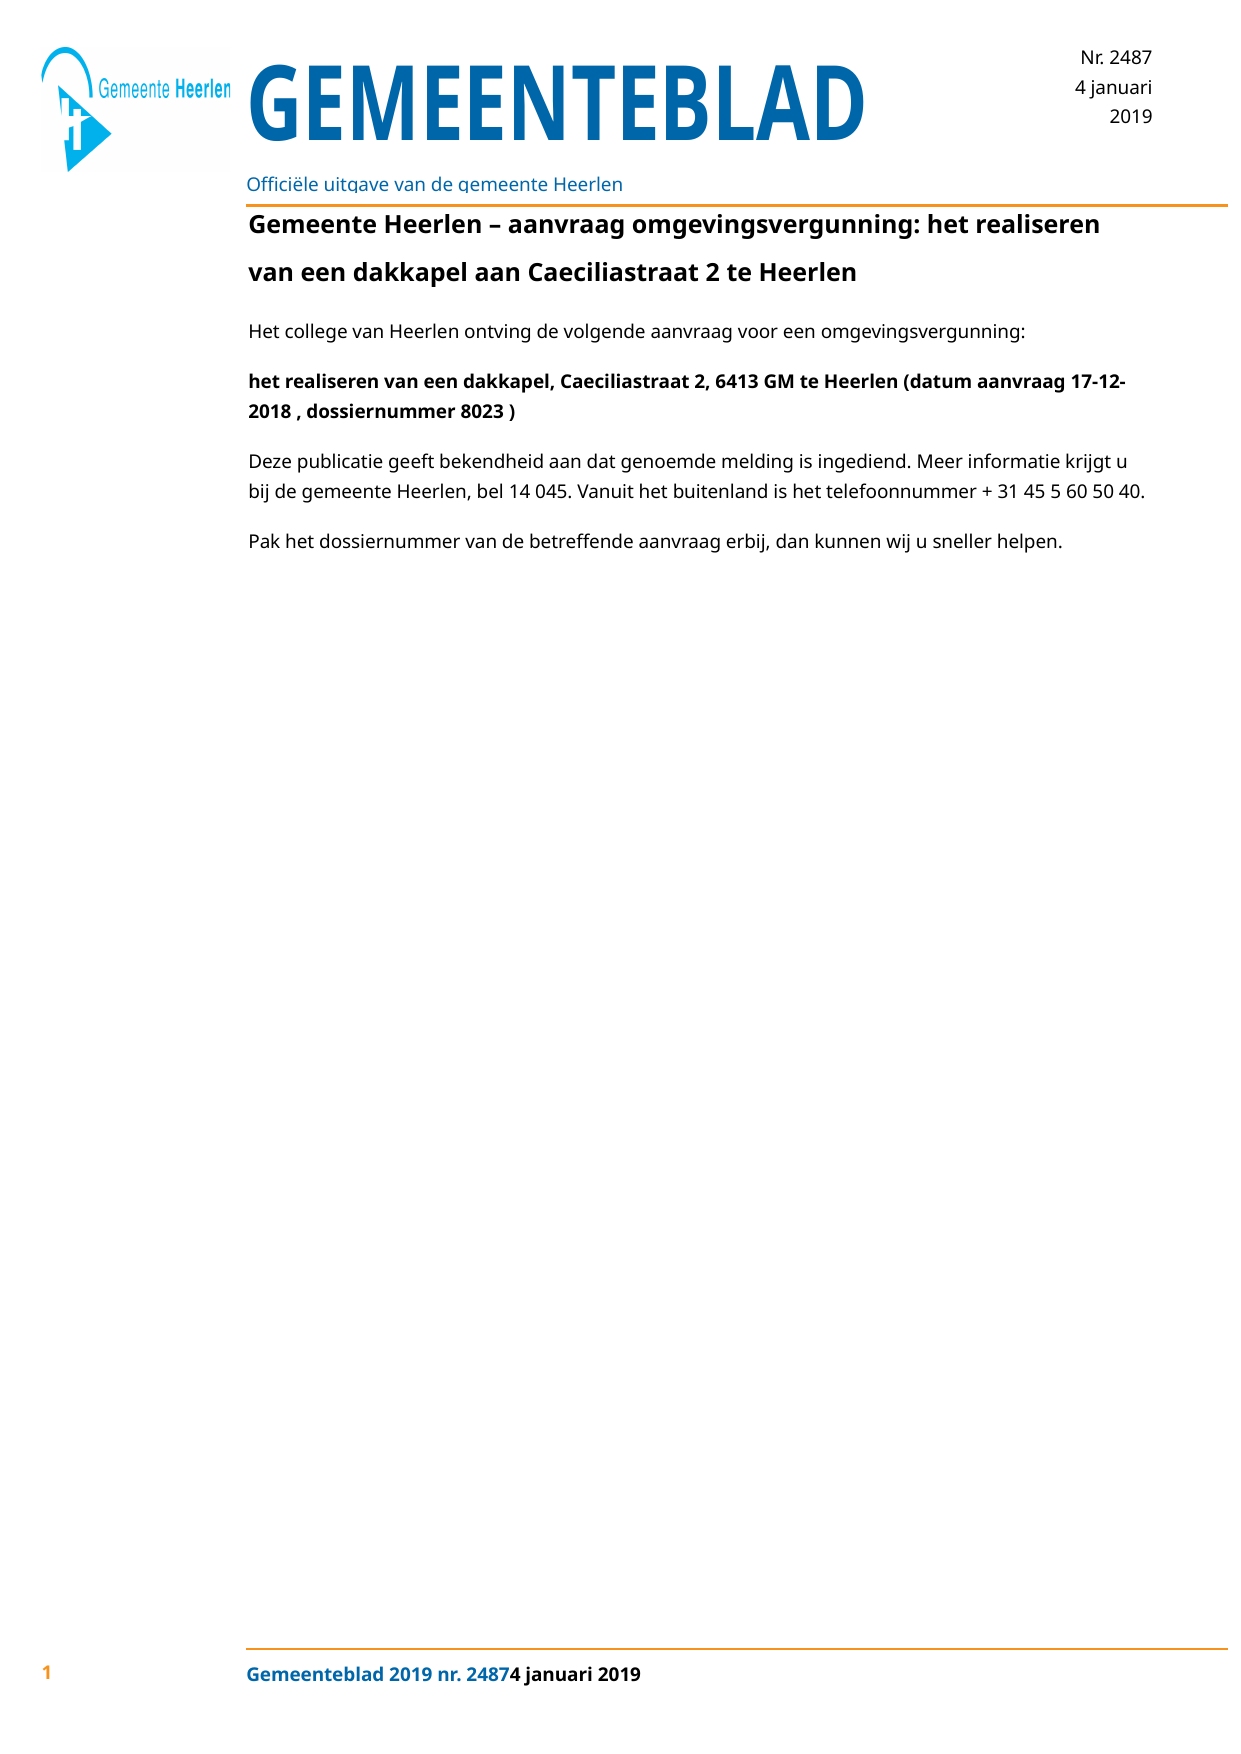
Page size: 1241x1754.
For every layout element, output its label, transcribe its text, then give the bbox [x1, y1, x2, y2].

text Pak het dossiernummer van de betreffende aanvraag erbij, dan kunnen wij u sneller helpen. [248, 528, 1152, 554]
text Gemeente Heerlen – aanvraag omgevingsvergunning: het realiseren van een dakkapel aan Caeciliastraat 2 te Heerlen [248, 207, 1152, 288]
text het realiseren van een dakkapel, Caeciliastraat 2, 6413 GM te Heerlen (datum aanvraag 17-12-2018 , dossiernummer 8023 ) [248, 368, 1152, 424]
picture [41, 47, 231, 172]
picture [41, 47, 58, 70]
text Het college van Heerlen ontving de volgende aanvraag voor een omgevingsvergunning: [248, 318, 1152, 344]
text Deze publicatie geeft bekendheid aan dat genoemde melding is ingediend. Meer informatie krijgt u bij de gemeente Heerlen, bel 14 045. Vanuit het buitenland is het telefoonnummer + 31 45 5 60 50 40. [248, 448, 1152, 504]
